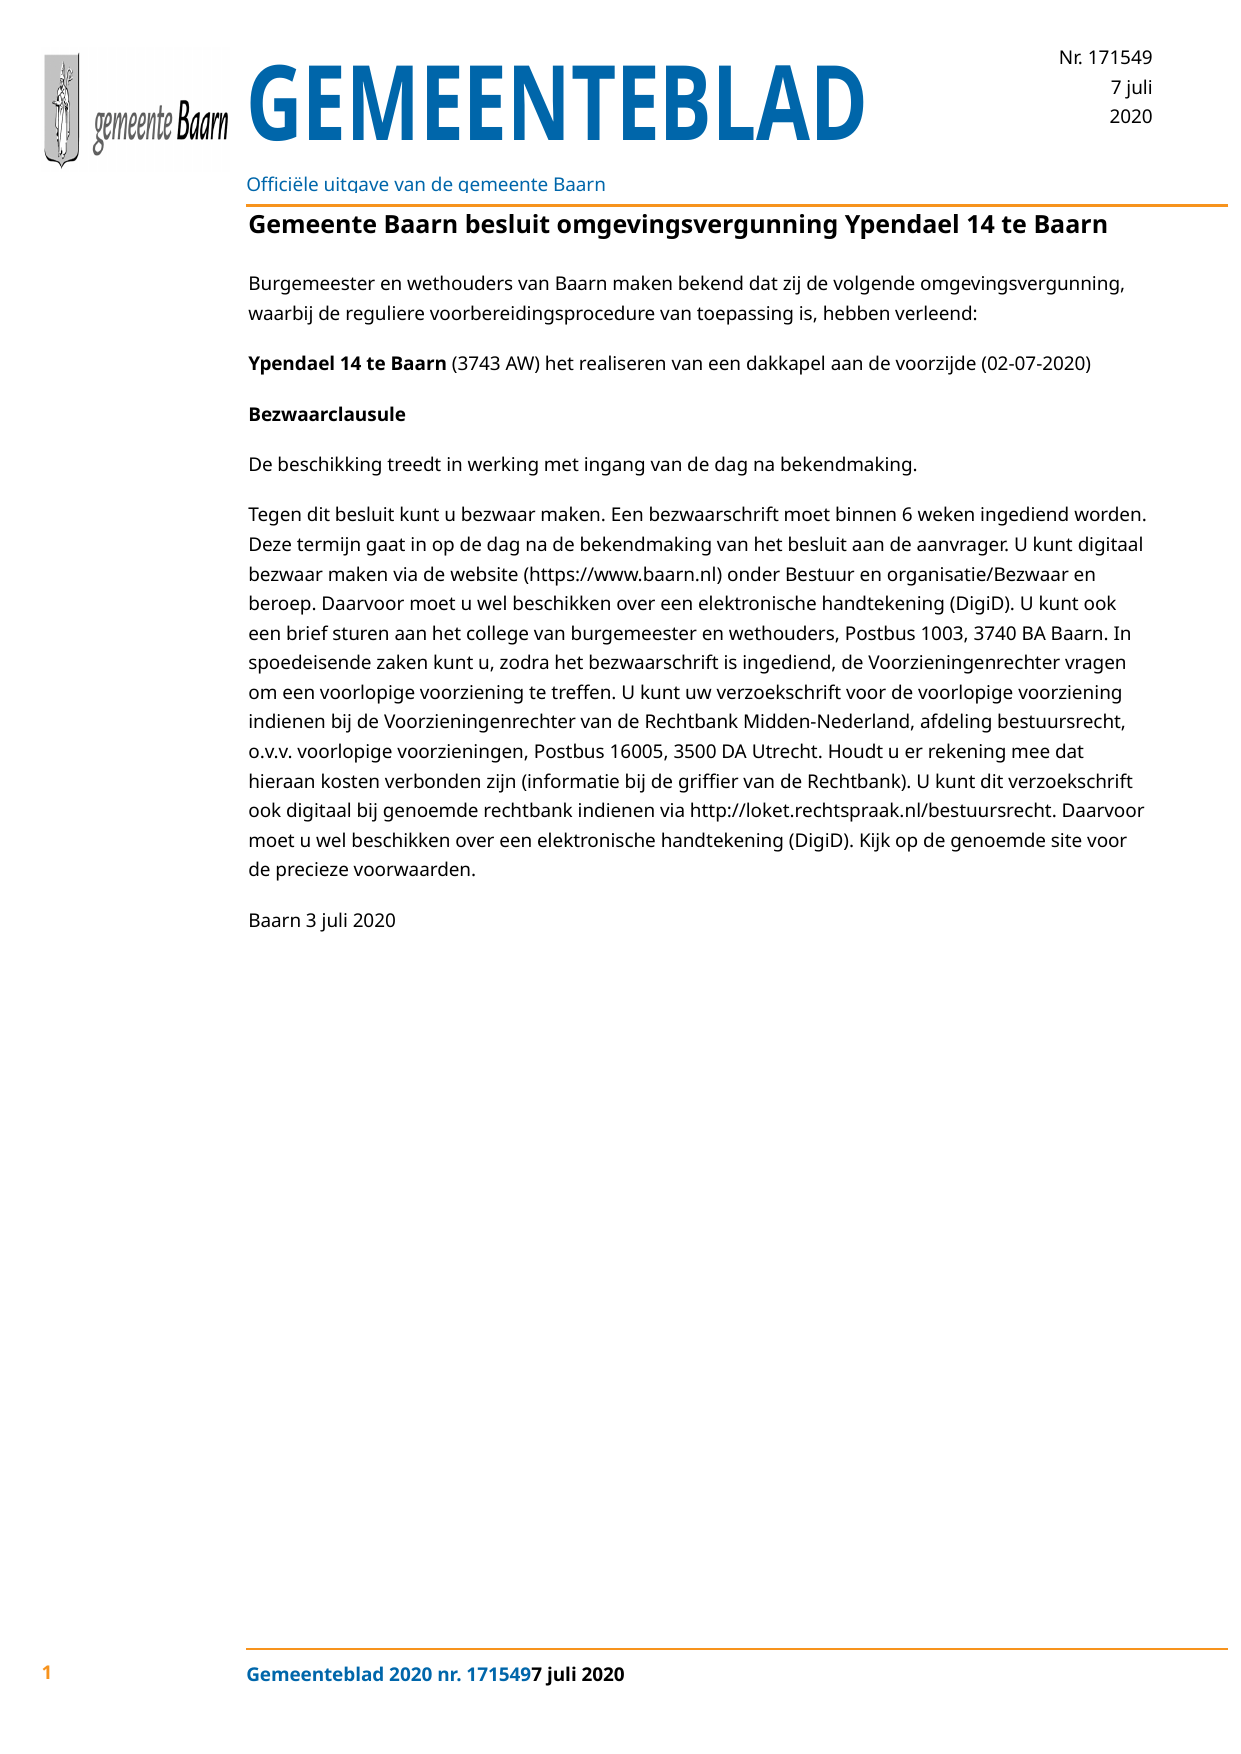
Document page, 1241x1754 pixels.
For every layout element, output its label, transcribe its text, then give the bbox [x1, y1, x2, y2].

text De beschikking treedt in werking met ingang van de dag na bekendmaking. [248, 451, 1152, 477]
text Burgemeester en wethouders van Baarn maken bekend dat zij de volgende omgevingsvergunning, waarbij de reguliere voorbereidingsprocedure van toepassing is, hebben verleend: [248, 270, 1152, 326]
text Bezwaarclausule [248, 401, 1152, 426]
text Baarn 3 juli 2020 [248, 907, 1152, 933]
text Tegen dit besluit kunt u bezwaar maken. Een bezwaarschrift moet binnen 6 weken ingediend worden. Deze termijn gaat in op de dag na de bekendmaking van het besluit aan de aanvrager. U kunt digitaal bezwaar maken via de website (https://www.baarn.nl) onder Bestuur en organisatie/Bezwaar en beroep. Daarvoor moet u wel beschikken over een elektronische handtekening (DigiD). U kunt ook een brief sturen aan het college van burgemeester en wethouders, Postbus 1003, 3740 BA Baarn. In spoedeisende zaken kunt u, zodra het bezwaarschrift is ingediend, de Voorzieningenrechter vragen om een voorlopige voorziening te treffen. U kunt uw verzoekschrift voor de voorlopige voorziening indienen bij de Voorzieningenrechter van de Rechtbank Midden-Nederland, afdeling bestuursrecht, o.v.v. voorlopige voorzieningen, Postbus 16005, 3500 DA Utrecht. Houdt u er rekening mee dat hieraan kosten verbonden zijn (informatie bij de griffier van de Rechtbank). U kunt dit verzoekschrift ook digitaal bij genoemde rechtbank indienen via http://loket.rechtspraak.nl/bestuursrecht. Daarvoor moet u wel beschikken over een elektronische handtekening (DigiD). Kijk op de genoemde site voor de precieze voorwaarden. [248, 502, 1152, 882]
text Gemeente Baarn besluit omgevingsvergunning Ypendael 14 te Baarn [248, 207, 1152, 241]
text Ypendael 14 te Baarn (3743 AW) het realiseren van een dakkapel aan de voorzijde (02-07-2020) [248, 350, 1152, 376]
picture [41, 47, 231, 172]
